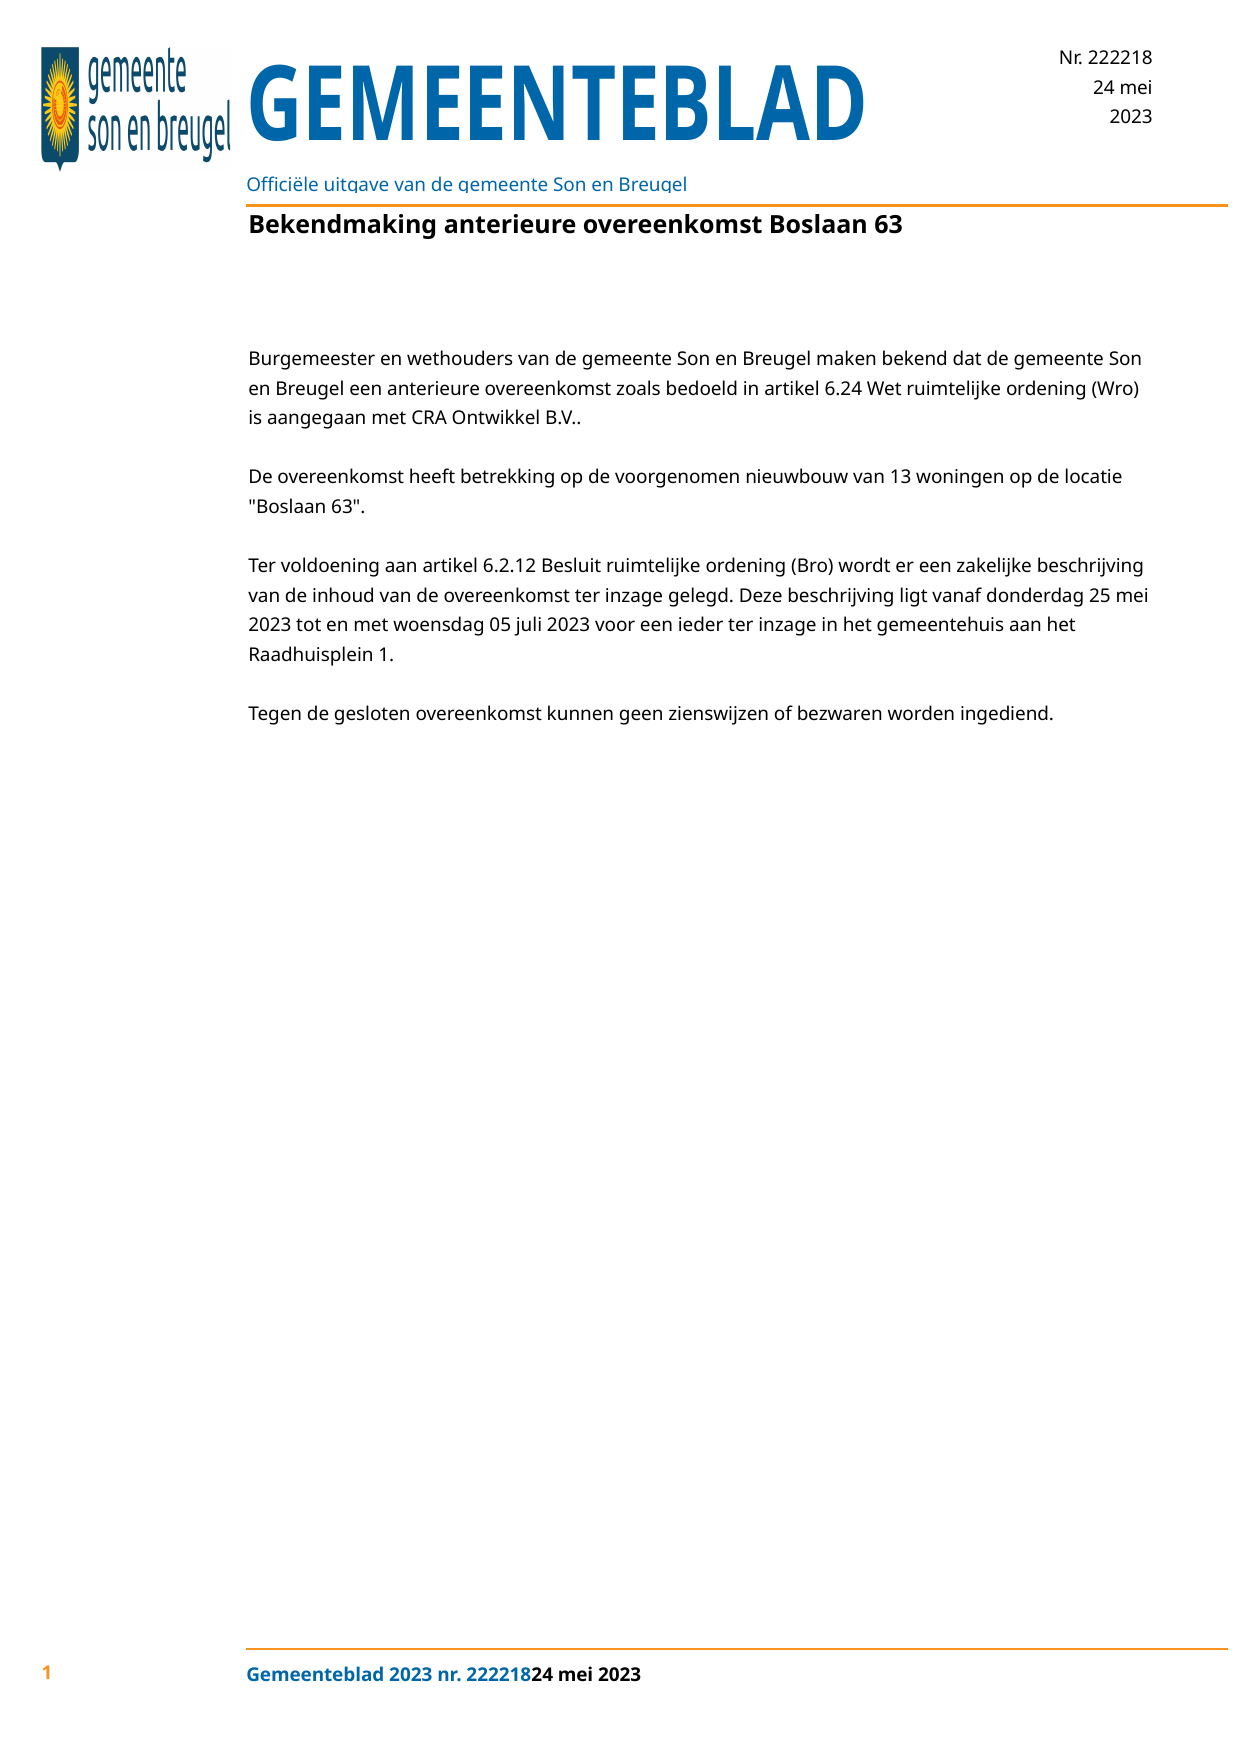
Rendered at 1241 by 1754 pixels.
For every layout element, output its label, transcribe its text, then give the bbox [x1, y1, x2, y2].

text Tegen de gesloten overeenkomst kunnen geen zienswijzen of bezwaren worden ingediend. [248, 700, 1152, 726]
picture [41, 47, 231, 172]
text De overeenkomst heeft betrekking op de voorgenomen nieuwbouw van 13 woningen op de locatie "Boslaan 63". [248, 464, 1152, 519]
text Bekendmaking anterieure overeenkomst Boslaan 63 [248, 207, 1152, 241]
text Burgemeester en wethouders van de gemeente Son en Breugel maken bekend dat de gemeente Son en Breugel een anterieure overeenkomst zoals bedoeld in artikel 6.24 Wet ruimtelijke ordening (Wro) is aangegaan met CRA Ontwikkel B.V.. [248, 345, 1152, 430]
text Ter voldoening aan artikel 6.2.12 Besluit ruimtelijke ordening (Bro) wordt er een zakelijke beschrijving van de inhoud van de overeenkomst ter inzage gelegd. Deze beschrijving ligt vanaf donderdag 25 mei 2023 tot en met woensdag 05 juli 2023 voor een ieder ter inzage in het gemeentehuis aan het Raadhuisplein 1. [248, 552, 1152, 667]
